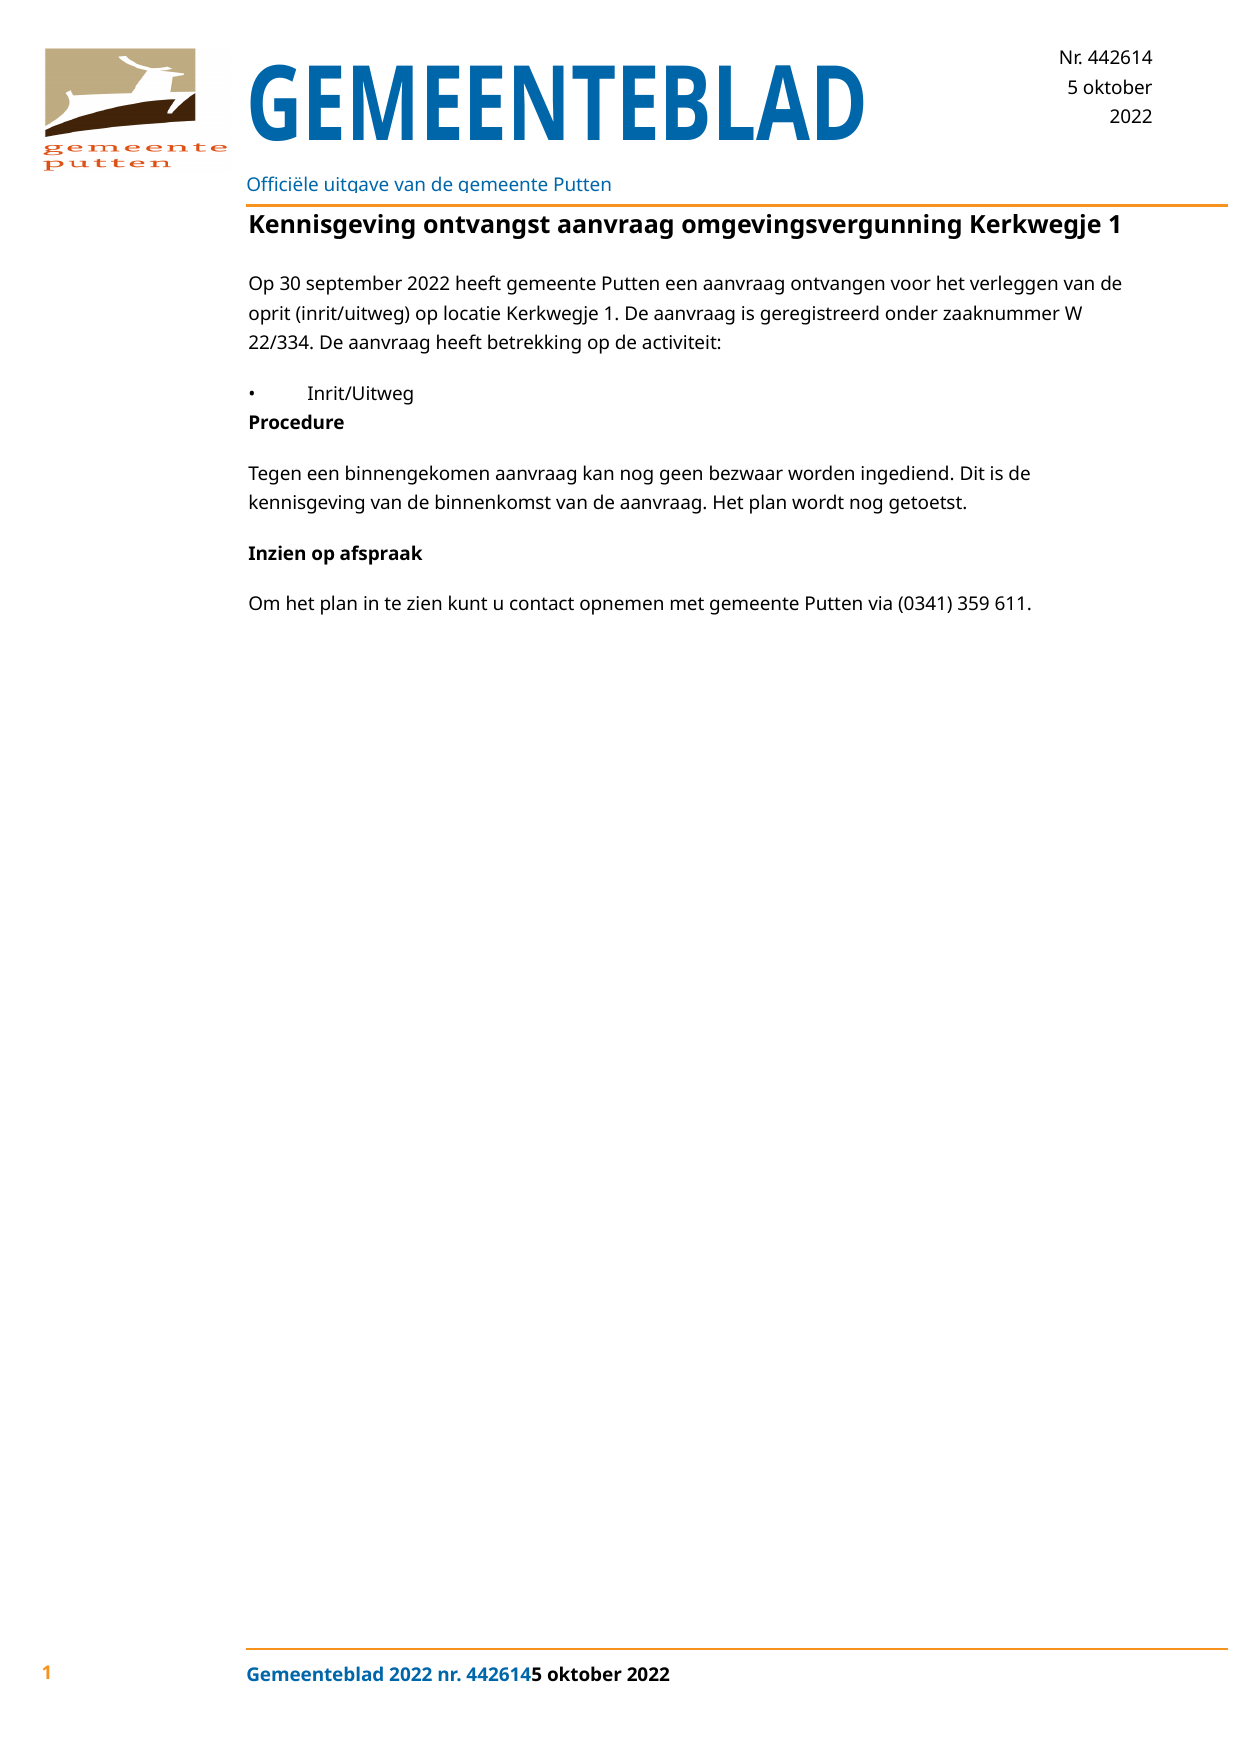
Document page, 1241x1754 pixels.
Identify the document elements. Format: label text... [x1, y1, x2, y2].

text Tegen een binnengekomen aanvraag kan nog geen bezwaar worden ingediend. Dit is de kennisgeving van de binnenkomst van de aanvraag. Het plan wordt nog getoetst. [248, 460, 1152, 515]
text Kennisgeving ontvangst aanvraag omgevingsvergunning Kerkwegje 1 [248, 207, 1152, 241]
text Inzien op afspraak [248, 540, 1152, 566]
text Procedure [248, 409, 1152, 435]
text Op 30 september 2022 heeft gemeente Putten een aanvraag ontvangen voor het verleggen van de oprit (inrit/uitweg) op locatie Kerkwegje 1. De aanvraag is geregistreerd onder zaaknummer W 22/334. De aanvraag heeft betrekking op de activiteit: [248, 270, 1152, 355]
list Inrit/Uitweg [248, 380, 1152, 406]
picture [41, 47, 231, 172]
text Om het plan in te zien kunt u contact opnemen met gemeente Putten via (0341) 359 611. [248, 590, 1152, 616]
